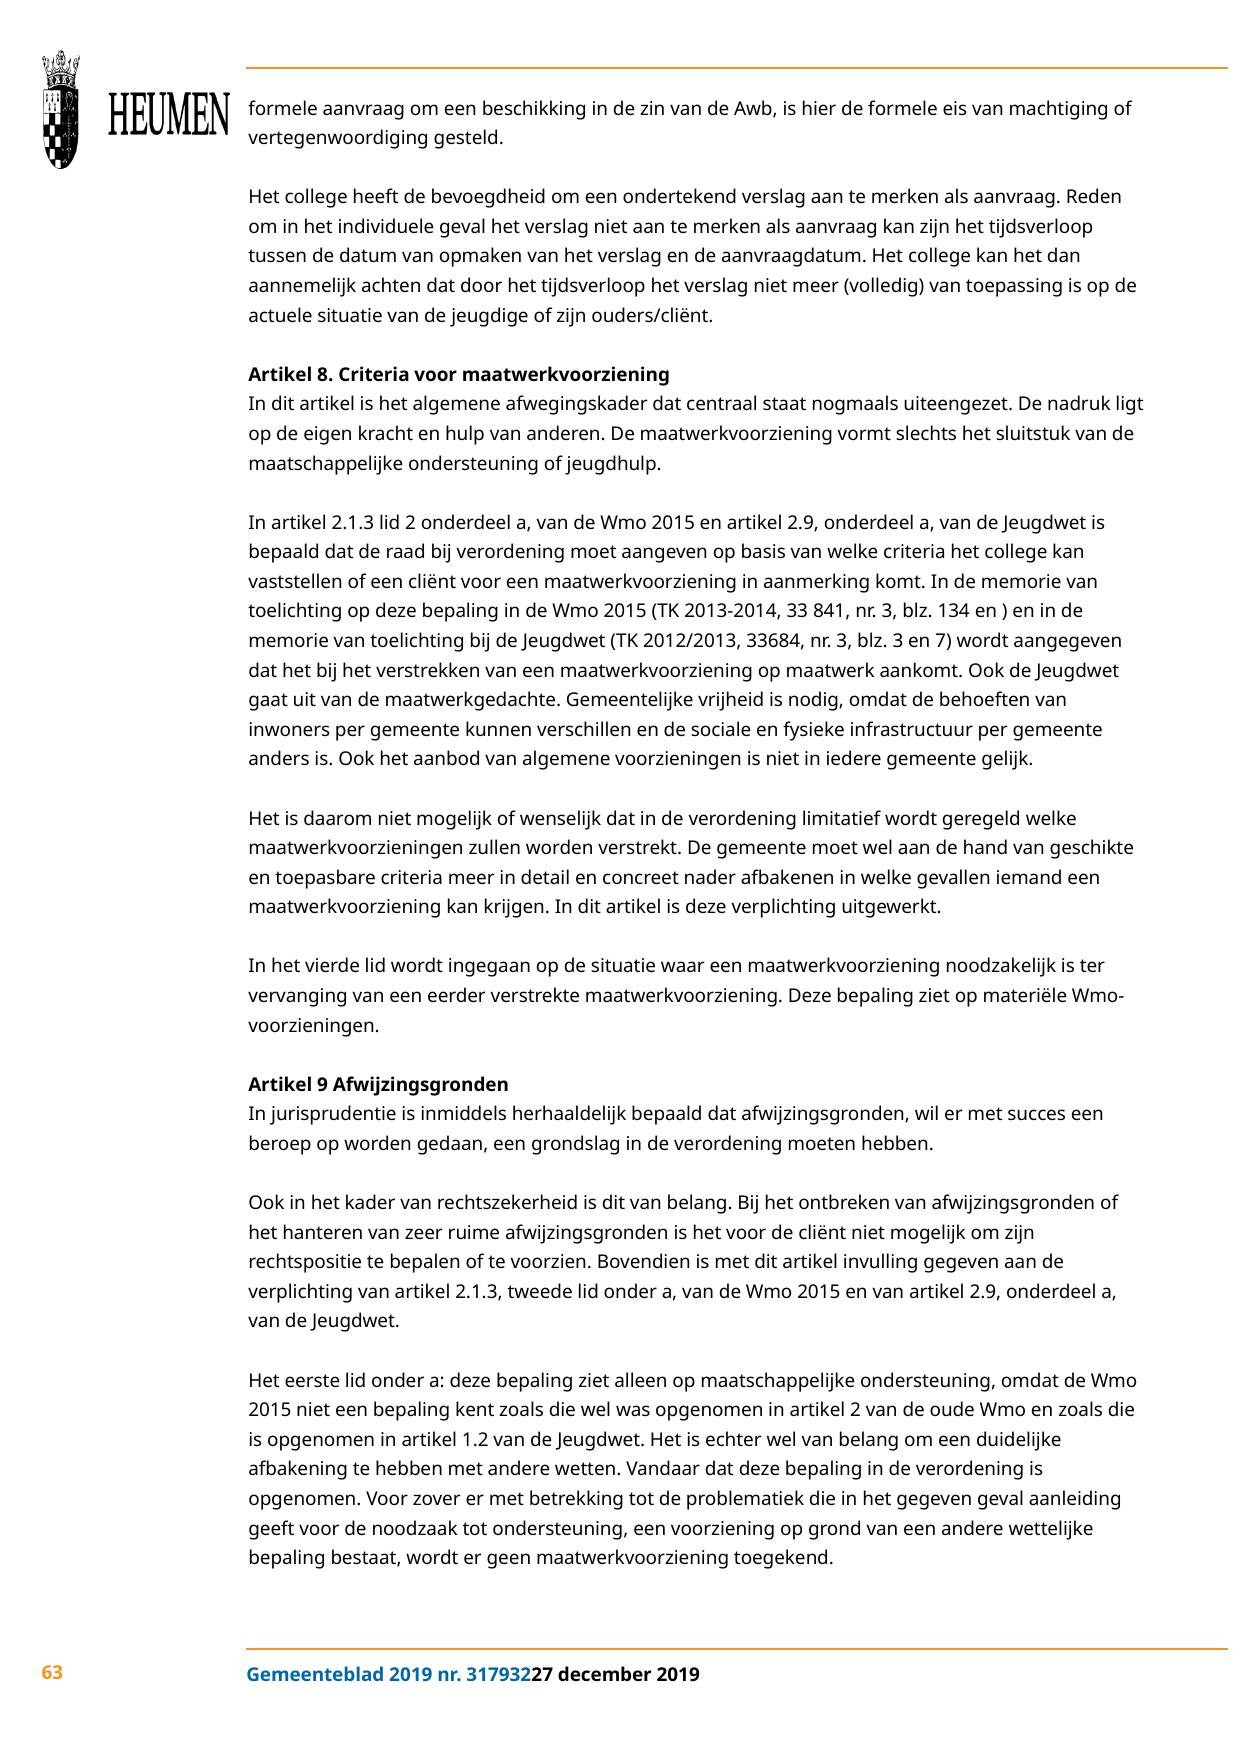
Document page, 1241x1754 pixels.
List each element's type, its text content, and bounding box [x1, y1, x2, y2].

text Artikel 8. Criteria voor maatwerkvoorziening [248, 361, 1152, 387]
text In het vierde lid wordt ingegaan op de situatie waar een maatwerkvoorziening noodzakelijk is ter vervanging van een eerder verstrekte maatwerkvoorziening. Deze bepaling ziet op materiële Wmo-voorzieningen. [248, 953, 1152, 1038]
text Het college heeft de bevoegdheid om een ondertekend verslag aan te merken als aanvraag. Reden om in het individuele geval het verslag niet aan te merken als aanvraag kan zijn het tijdsverloop tussen de datum van opmaken van het verslag en de aanvraagdatum. Het college kan het dan aannemelijk achten dat door het tijdsverloop het verslag niet meer (volledig) van toepassing is op de actuele situatie van de jeugdige of zijn ouders/cliënt. [248, 183, 1152, 328]
text In dit artikel is het algemene afwegingskader dat centraal staat nogmaals uiteengezet. De nadruk ligt op de eigen kracht en hulp van anderen. De maatwerkvoorziening vormt slechts het sluitstuk van de maatschappelijke ondersteuning of jeugdhulp. [248, 391, 1152, 476]
text Het eerste lid onder a: deze bepaling ziet alleen op maatschappelijke ondersteuning, omdat de Wmo 2015 niet een bepaling kent zoals die wel was opgenomen in artikel 2 van de oude Wmo en zoals die is opgenomen in artikel 1.2 van de Jeugdwet. Het is echter wel van belang om een duidelijke afbakening te hebben met andere wetten. Vandaar dat deze bepaling in de verordening is opgenomen. Voor zover er met betrekking tot de problematiek die in het gegeven geval aanleiding geeft voor de noodzaak tot ondersteuning, een voorziening op grond van een andere wettelijke bepaling bestaat, wordt er geen maatwerkvoorziening toegekend. [248, 1367, 1152, 1570]
text Ook in het kader van rechtszekerheid is dit van belang. Bij het ontbreken van afwijzingsgronden of het hanteren van zeer ruime afwijzingsgronden is het voor de cliënt niet mogelijk om zijn rechtspositie te bepalen of te voorzien. Bovendien is met dit artikel invulling gegeven aan de verplichting van artikel 2.1.3, tweede lid onder a, van de Wmo 2015 en van artikel 2.9, onderdeel a, van de Jeugdwet. [248, 1189, 1152, 1333]
text In artikel 2.1.3 lid 2 onderdeel a, van de Wmo 2015 en artikel 2.9, onderdeel a, van de Jeugdwet is bepaald dat de raad bij verordening moet aangeven op basis van welke criteria het college kan vaststellen of een cliënt voor een maatwerkvoorziening in aanmerking komt. In de memorie van toelichting op deze bepaling in de Wmo 2015 (TK 2013-2014, 33 841, nr. 3, blz. 134 en ) en in de memorie van toelichting bij de Jeugdwet (TK 2012/2013, 33684, nr. 3, blz. 3 en 7) wordt aangegeven dat het bij het verstrekken van een maatwerkvoorziening op maatwerk aankomt. Ook de Jeugdwet gaat uit van de maatwerkgedachte. Gemeentelijke vrijheid is nodig, omdat de behoeften van inwoners per gemeente kunnen verschillen en de sociale en fysieke infrastructuur per gemeente anders is. Ook het aanbod van algemene voorzieningen is niet in iedere gemeente gelijk. [248, 509, 1152, 771]
text formele aanvraag om een beschikking in de zin van de Awb, is hier de formele eis van machtiging of vertegenwoordiging gesteld. [248, 95, 1152, 150]
text Het is daarom niet mogelijk of wenselijk dat in de verordening limitatief wordt geregeld welke maatwerkvoorzieningen zullen worden verstrekt. De gemeente moet wel aan de hand van geschikte en toepasbare criteria meer in detail en concreet nader afbakenen in welke gevallen iemand een maatwerkvoorziening kan krijgen. In dit artikel is deze verplichting uitgewerkt. [248, 805, 1152, 919]
text Artikel 9 Afwijzingsgronden [248, 1071, 1152, 1097]
text In jurisprudentie is inmiddels herhaaldelijk bepaald dat afwijzingsgronden, wil er met succes een beroep op worden gedaan, een grondslag in de verordening moeten hebben. [248, 1101, 1152, 1156]
picture [41, 47, 231, 172]
